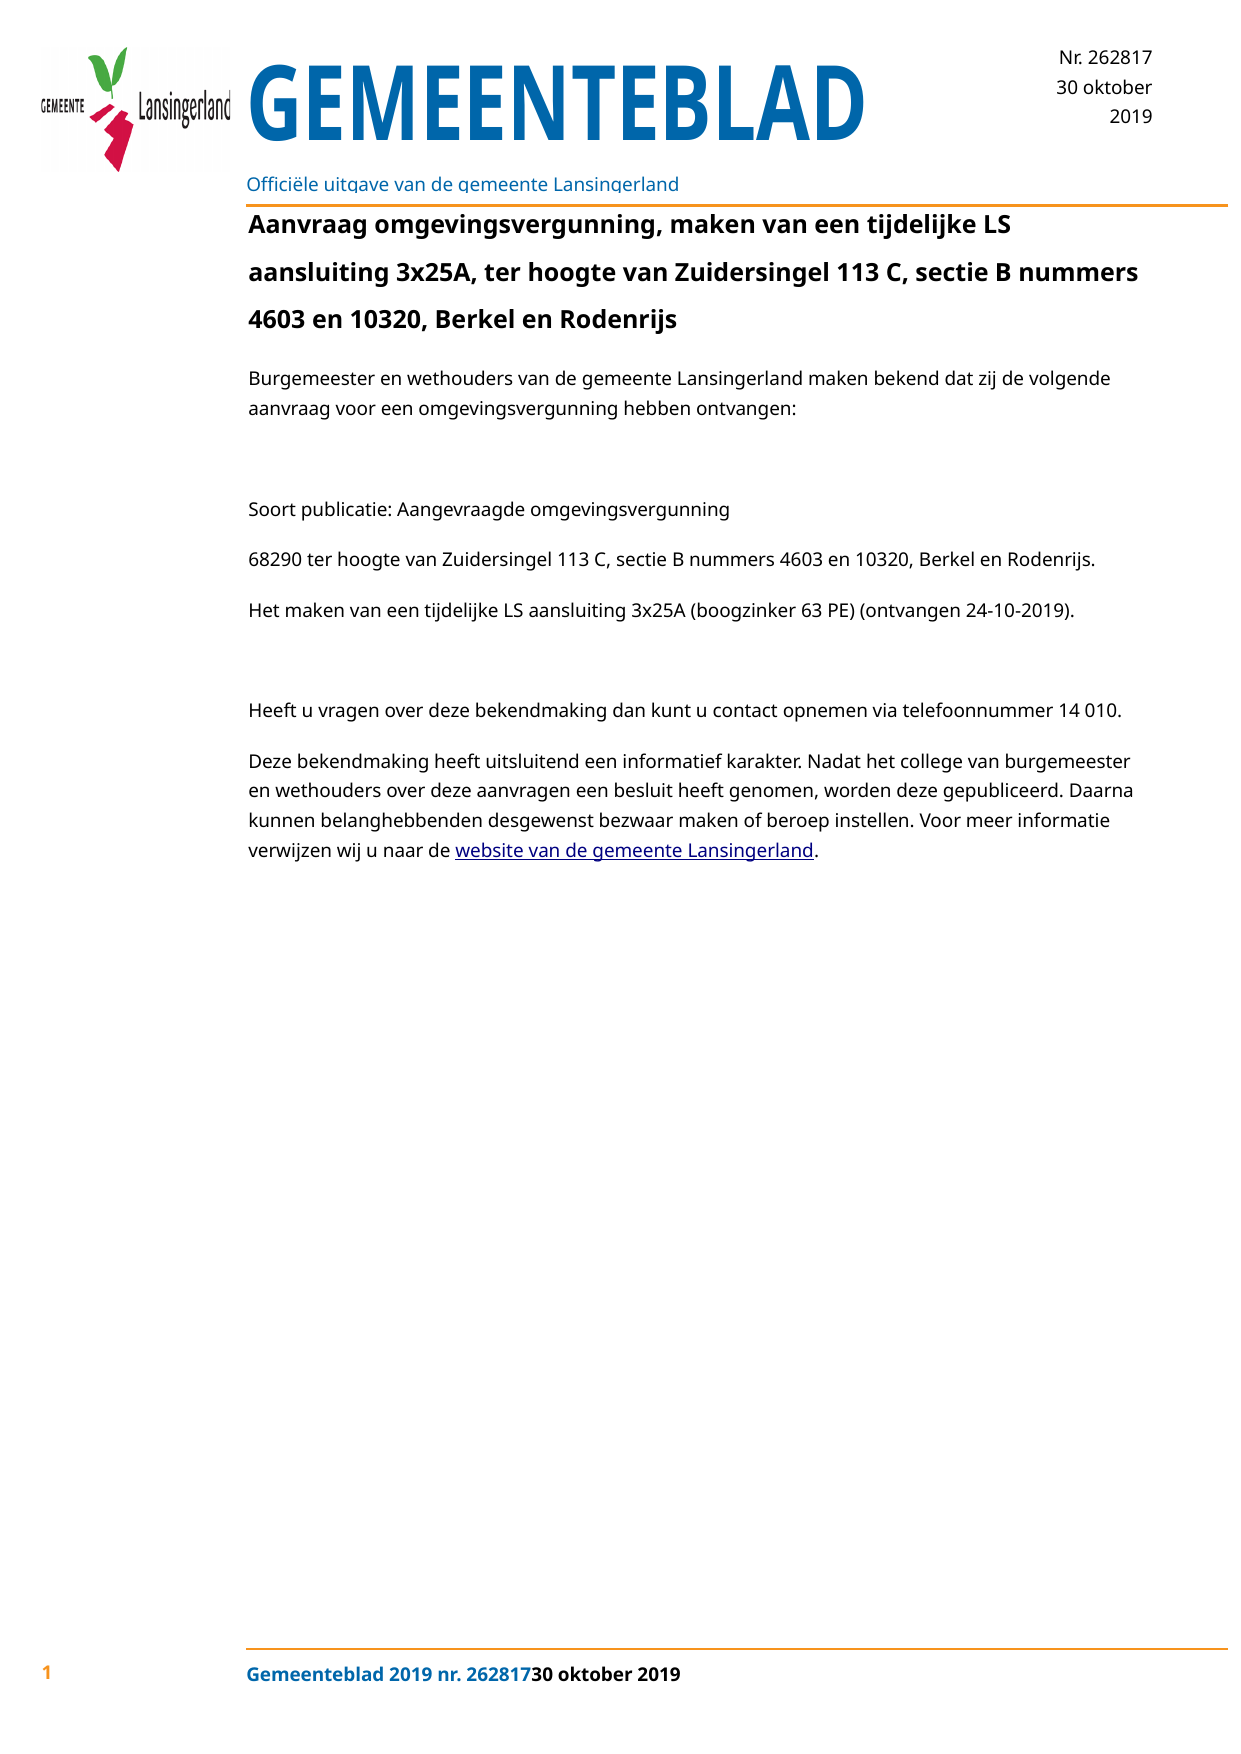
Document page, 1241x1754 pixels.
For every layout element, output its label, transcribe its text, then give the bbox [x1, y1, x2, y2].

text Heeft u vragen over deze bekendmaking dan kunt u contact opnemen via telefoonnummer 14 010. [248, 698, 1152, 723]
picture [41, 47, 231, 172]
text Burgemeester en wethouders van de gemeente Lansingerland maken bekend dat zij de volgende aanvraag voor een omgevingsvergunning hebben ontvangen: [248, 366, 1152, 421]
text Deze bekendmaking heeft uitsluitend een informatief karakter. Nadat het college van burgemeester en wethouders over deze aanvragen een besluit heeft genomen, worden deze gepubliceerd. Daarna kunnen belanghebbenden desgewenst bezwaar maken of beroep instellen. Voor meer informatie verwijzen wij u naar de website van de gemeente Lansingerland. [248, 748, 1152, 862]
text Het maken van een tijdelijke LS aansluiting 3x25A (boogzinker 63 PE) (ontvangen 24-10-2019). [248, 597, 1152, 622]
text Soort publicatie: Aangevraagde omgevingsvergunning [248, 496, 1152, 522]
text 68290 ter hoogte van Zuidersingel 113 C, sectie B nummers 4603 en 10320, Berkel en Rodenrijs. [248, 546, 1152, 572]
text Aanvraag omgevingsvergunning, maken van een tijdelijke LS aansluiting 3x25A, ter hoogte van Zuidersingel 113 C, sectie B nummers 4603 en 10320, Berkel en Rodenrijs [248, 207, 1152, 336]
